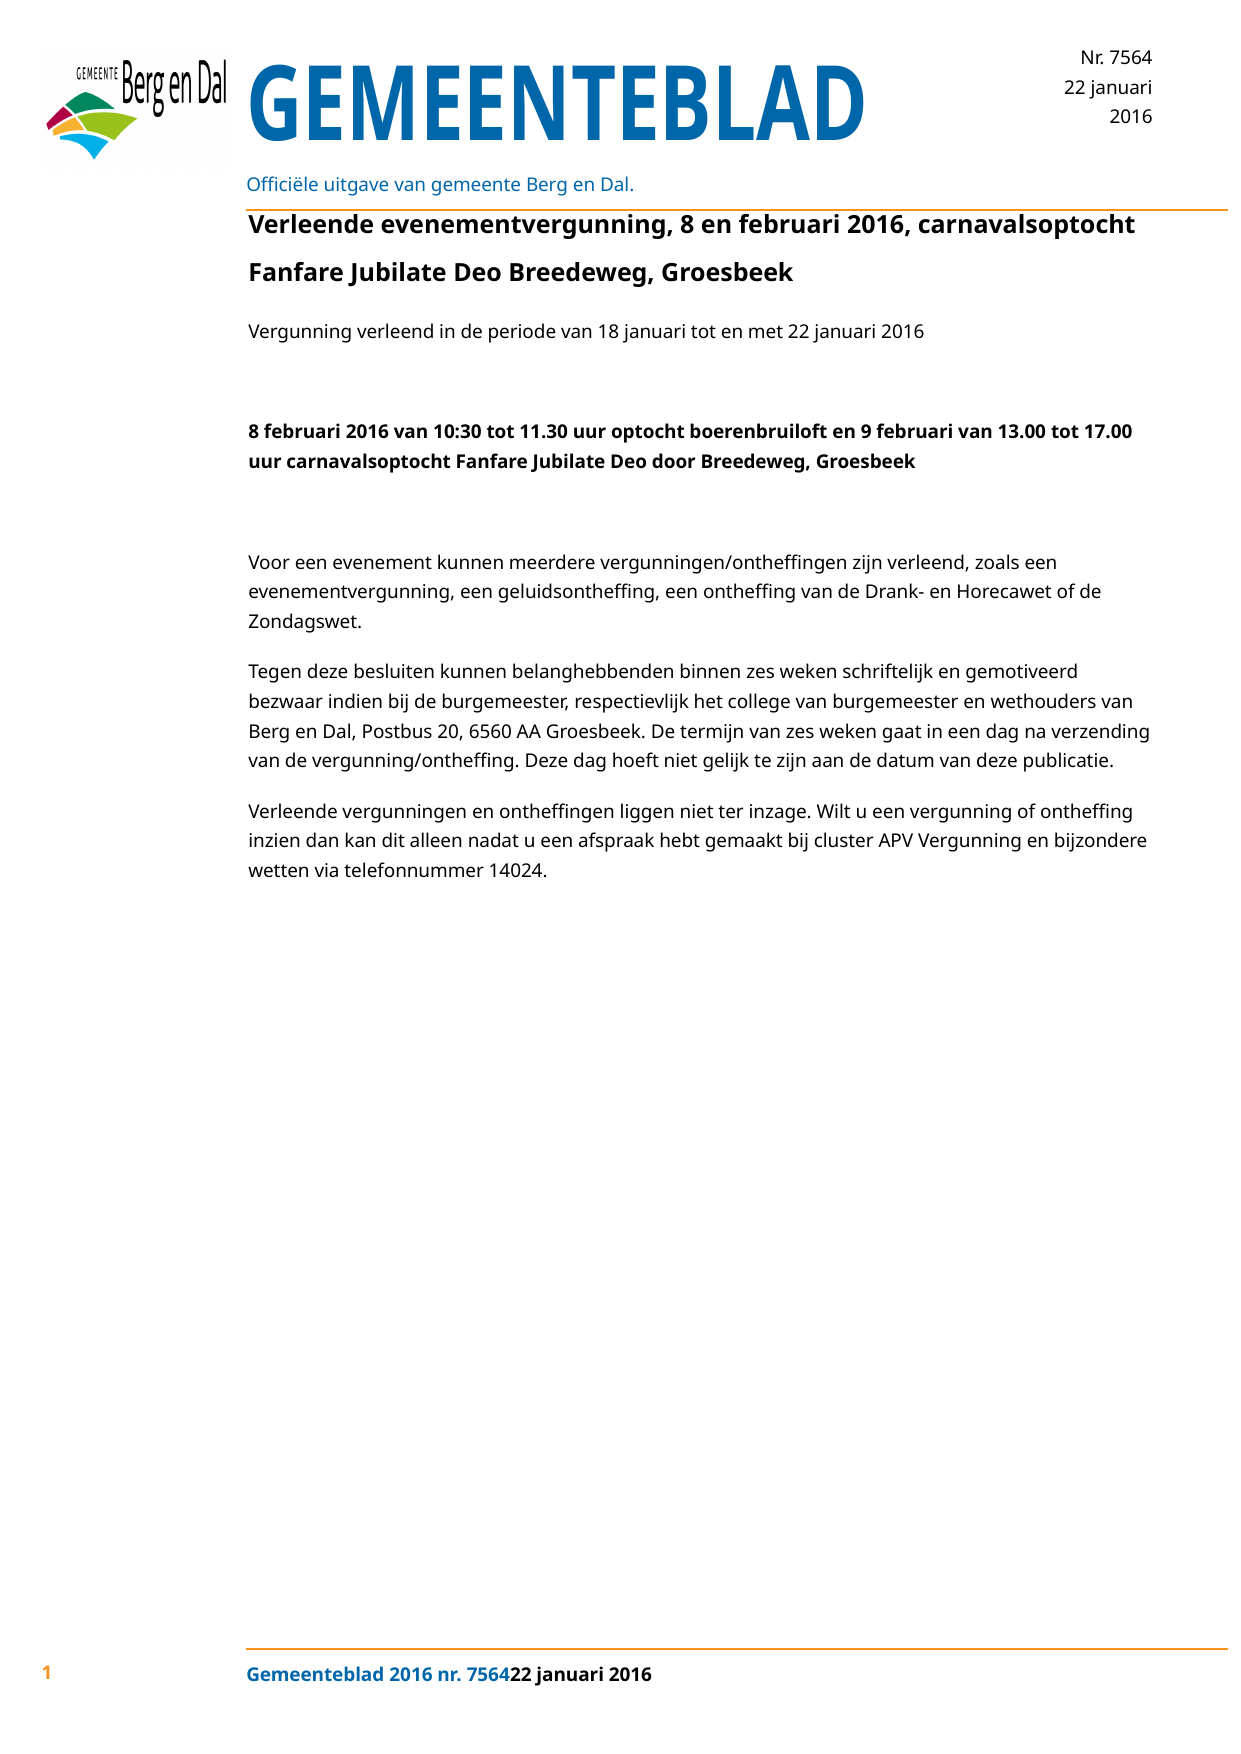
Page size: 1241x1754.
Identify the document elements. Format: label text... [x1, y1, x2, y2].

text Verleende evenementvergunning, 8 en februari 2016, carnavalsoptocht Fanfare Jubilate Deo Breedeweg, Groesbeek [248, 211, 1152, 288]
text Voor een evenement kunnen meerdere vergunningen/ontheffingen zijn verleend, zoals een evenementvergunning, een geluidsontheffing, een ontheffing van de Drank- en Horecawet of de Zondagswet. [248, 549, 1152, 634]
text Tegen deze besluiten kunnen belanghebbenden binnen zes weken schriftelijk en gemotiveerd bezwaar indien bij de burgemeester, respectievlijk het college van burgemeester en wethouders van Berg en Dal, Postbus 20, 6560 AA Groesbeek. De termijn van zes weken gaat in een dag na verzending van de vergunning/ontheffing. Deze dag hoeft niet gelijk te zijn aan de datum van deze publicatie. [248, 659, 1152, 773]
text 8 februari 2016 van 10:30 tot 11.30 uur optocht boerenbruiloft en 9 februari van 13.00 tot 17.00 uur carnavalsoptocht Fanfare Jubilate Deo door Breedeweg, Groesbeek [248, 419, 1152, 474]
picture [41, 47, 231, 172]
text Verleende vergunningen en ontheffingen liggen niet ter inzage. Wilt u een vergunning of ontheffing inzien dan kan dit alleen nadat u een afspraak hebt gemaakt bij cluster APV Vergunning en bijzondere wetten via telefonnummer 14024. [248, 798, 1152, 883]
text Vergunning verleend in de periode van 18 januari tot en met 22 januari 2016 [248, 318, 1152, 344]
